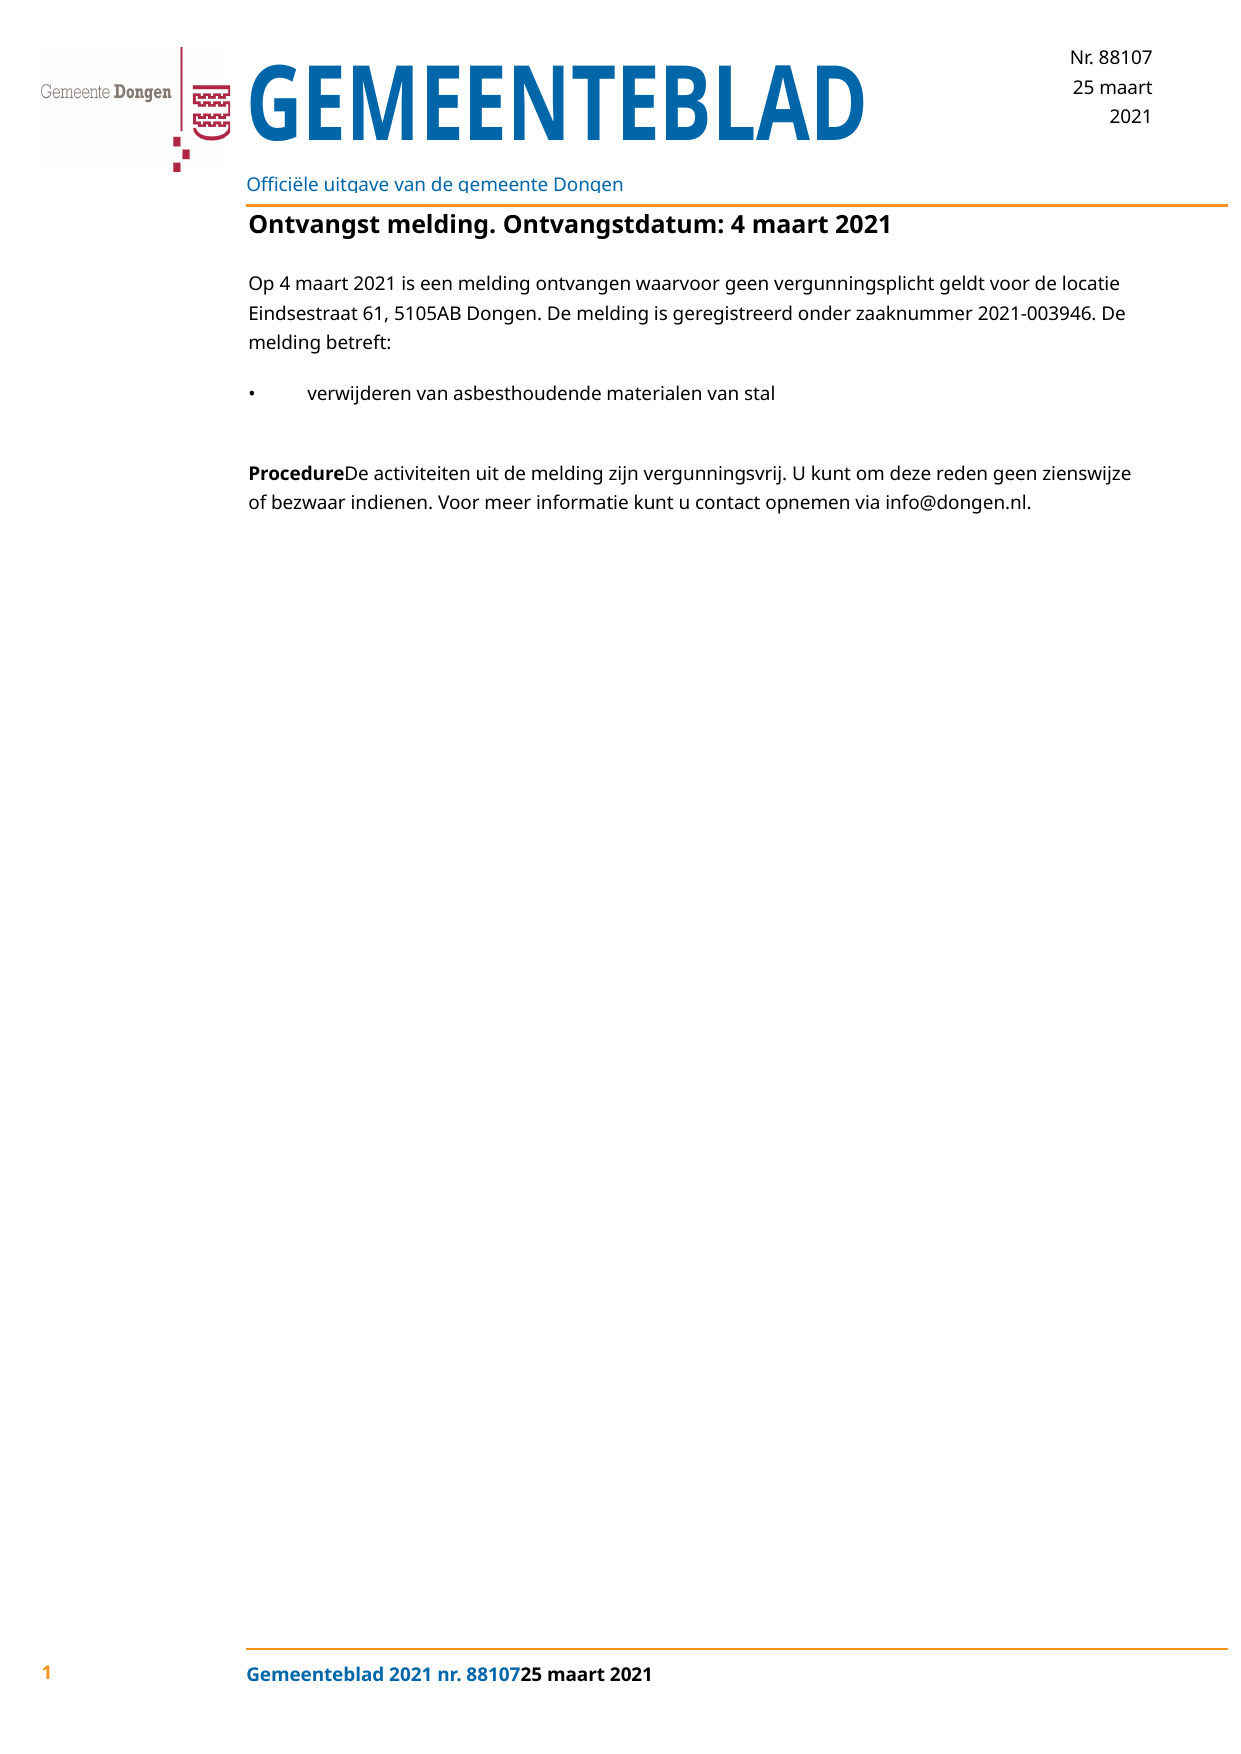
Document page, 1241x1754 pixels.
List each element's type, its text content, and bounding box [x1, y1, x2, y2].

text Op 4 maart 2021 is een melding ontvangen waarvoor geen vergunningsplicht geldt voor de locatie Eindsestraat 61, 5105AB Dongen. De melding is geregistreerd onder zaaknummer 2021-003946. De melding betreft: [248, 270, 1152, 355]
text ProcedureDe activiteiten uit de melding zijn vergunningsvrij. U kunt om deze reden geen zienswijze of bezwaar indienen. Voor meer informatie kunt u contact opnemen via info@dongen.nl. [248, 460, 1152, 515]
text Ontvangst melding. Ontvangstdatum: 4 maart 2021 [248, 207, 1152, 241]
picture [41, 47, 231, 172]
list verwijderen van asbesthoudende materialen van stal [248, 380, 1152, 406]
